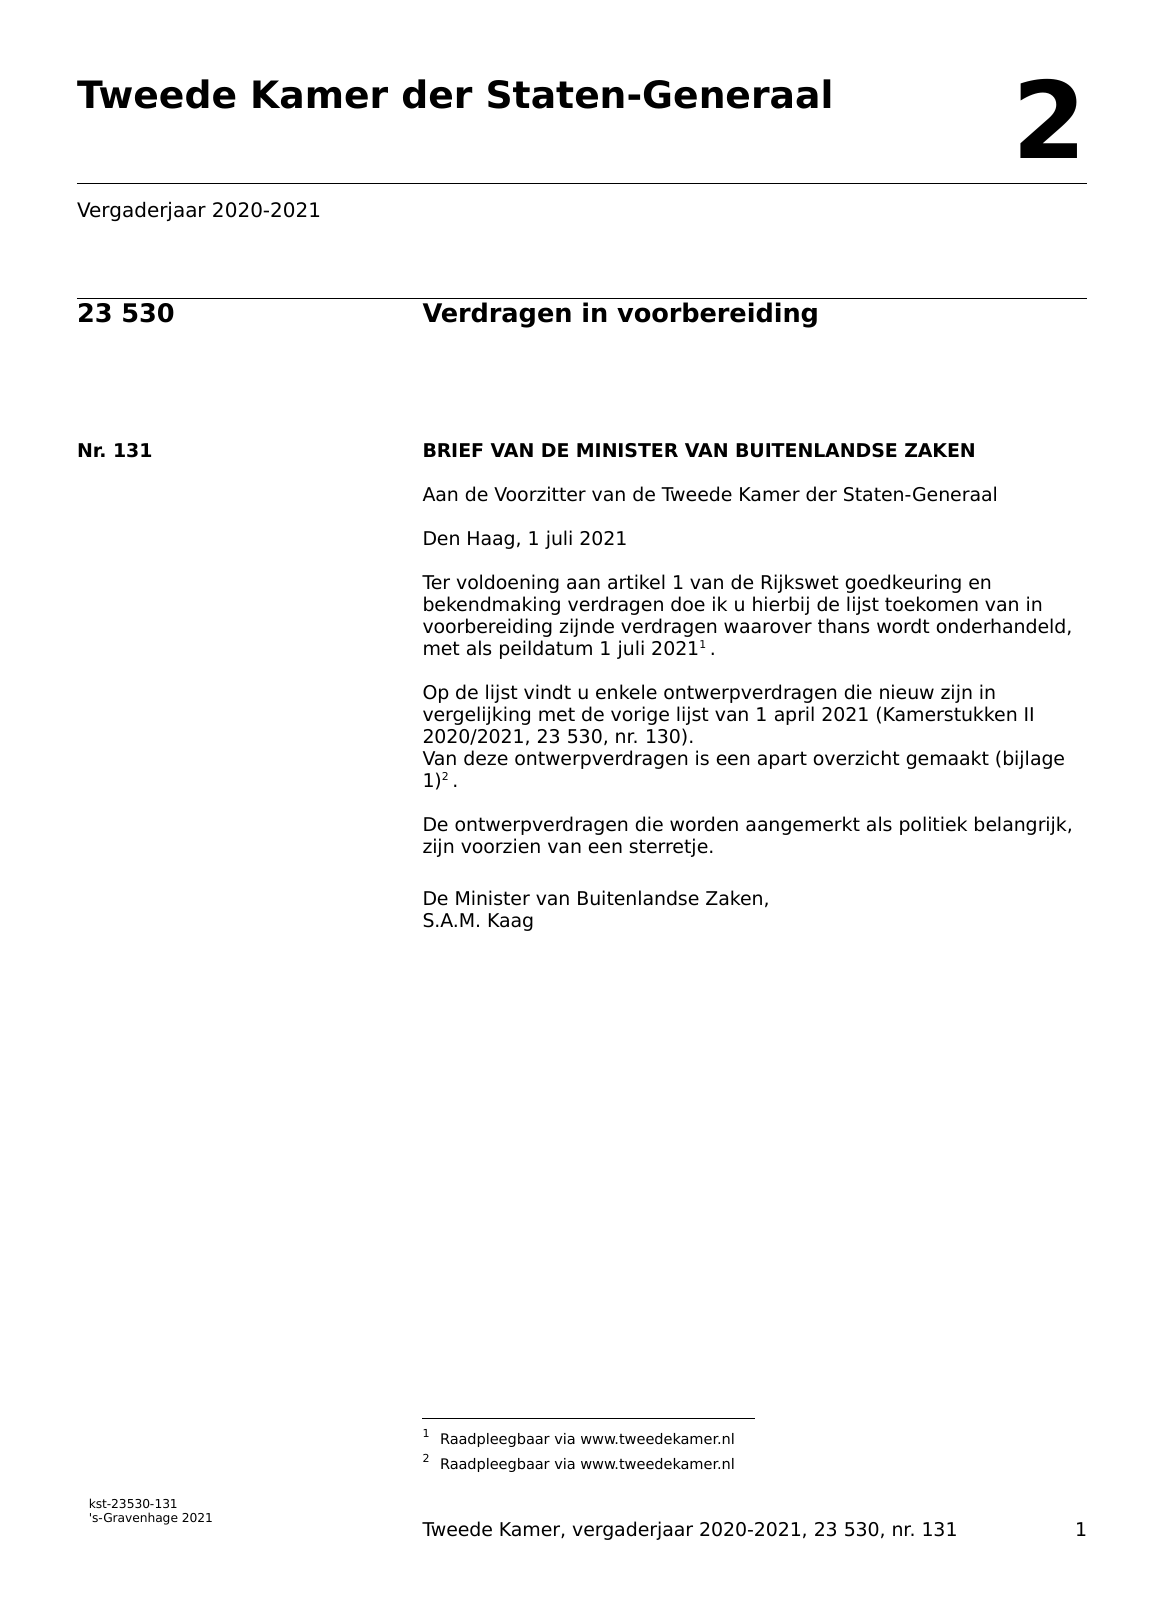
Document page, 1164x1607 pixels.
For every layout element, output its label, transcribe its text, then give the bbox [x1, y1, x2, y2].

table_header Tweede Kamer der Staten-Generaal [77, 59, 886, 183]
text Op de lijst vindt u enkele ontwerpverdragen die nieuw zijn in vergelijking met de vorige lijst van 1 april 2021 (Kamerstukken II 2020/2021, 23 530, nr. 130). [422, 682, 1087, 748]
text 's-Gravenhage 2021 [88, 1511, 323, 1525]
text Ter voldoening aan artikel 1 van de Rijkswet goedkeuring en bekendmaking verdragen doe ik u hierbij de lijst toekomen van in voorbereiding zijnde verdragen waarover thans wordt onderhandeld, met als peildatum 1 juli 2021. [422, 572, 1087, 660]
text Van deze ontwerpverdragen is een apart overzicht gemaakt (bijlage 1). [422, 748, 1087, 792]
text Den Haag, 1 juli 2021 [422, 528, 1087, 550]
table_cell Vergaderjaar 2020-2021 [77, 184, 1087, 298]
text Aan de Voorzitter van de Tweede Kamer der Staten-Generaal [422, 484, 1087, 506]
text Raadpleegbaar via www.tweedekamer.nl [422, 1452, 1087, 1474]
subtitle 23 530 Verdragen in voorbereiding [77, 299, 1087, 329]
text De ontwerpverdragen die worden aangemerkt als politiek belangrijk, zijn voorzien van een sterretje. [422, 814, 1087, 858]
table_header 2 [886, 59, 1087, 183]
text kst-23530-131 [88, 1497, 323, 1511]
text Raadpleegbaar via www.tweedekamer.nl [422, 1427, 1087, 1449]
subtitle Nr. 131 BRIEF VAN DE MINISTER VAN BUITENLANDSE ZAKEN [77, 440, 1087, 462]
text De Minister van Buitenlandse Zaken, S.A.M. Kaag [422, 888, 1087, 932]
